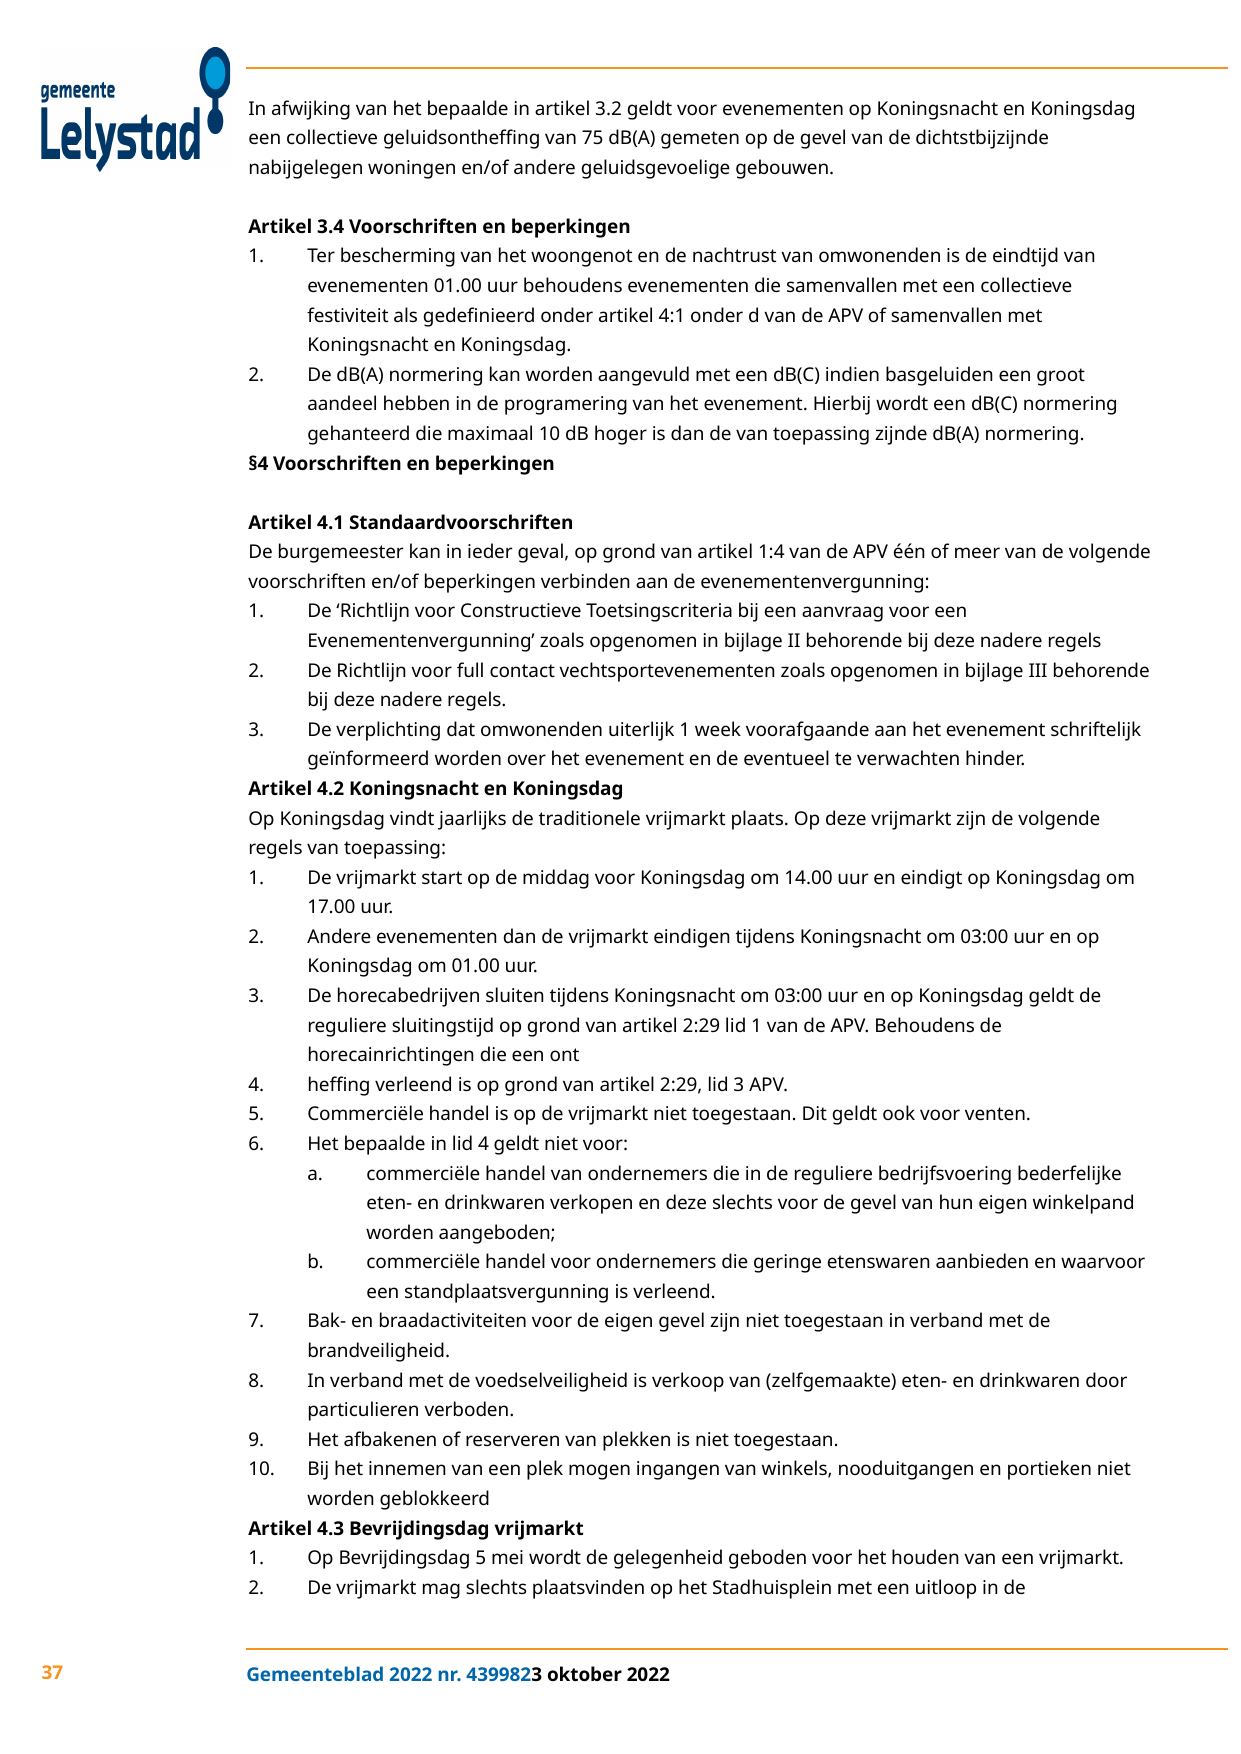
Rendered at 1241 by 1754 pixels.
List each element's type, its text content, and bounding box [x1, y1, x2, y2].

list Ter bescherming van het woongenot en de nachtrust van omwonenden is de eindtijd van evenementen 01.00 uur behoudens evenementen die samenvallen met een collectieve festiviteit als gedefinieerd onder artikel 4:1 onder d van de APV of samenvallen met Koningsnacht en Koningsdag. [248, 243, 1152, 357]
text Artikel 4.3 Bevrijdingsdag vrijmarkt [248, 1515, 1152, 1541]
list De vrijmarkt start op de middag voor Koningsdag om 14.00 uur en eindigt op Koningsdag om 17.00 uur. [248, 864, 1152, 919]
text Artikel 3.4 Voorschriften en beperkingen [248, 213, 1152, 239]
list De ‘Richtlijn voor Constructieve Toetsingscriteria bij een aanvraag voor een Evenementenvergunning’ zoals opgenomen in bijlage II behorende bij deze nadere regels [248, 598, 1152, 653]
list heffing verleend is op grond van artikel 2:29, lid 3 APV. [248, 1071, 1152, 1097]
text Op Koningsdag vindt jaarlijks de traditionele vrijmarkt plaats. Op deze vrijmarkt zijn de volgende regels van toepassing: [248, 805, 1152, 860]
text Artikel 4.1 Standaardvoorschriften [248, 509, 1152, 535]
list Het afbakenen of reserveren van plekken is niet toegestaan. [248, 1426, 1152, 1452]
picture [41, 47, 231, 172]
list De Richtlijn voor full contact vechtsportevenementen zoals opgenomen in bijlage III behorende bij deze nadere regels. [248, 657, 1152, 712]
list De verplichting dat omwonenden uiterlijk 1 week voorafgaande aan het evenement schriftelijk geïnformeerd worden over het evenement en de eventueel te verwachten hinder. [248, 716, 1152, 771]
list Andere evenementen dan de vrijmarkt eindigen tijdens Koningsnacht om 03:00 uur en op Koningsdag om 01.00 uur. [248, 923, 1152, 978]
list Het bepaalde in lid 4 geldt niet voor: [248, 1130, 1152, 1156]
list commerciële handel van ondernemers die in de reguliere bedrijfsvoering bederfelijke eten- en drinkwaren verkopen en deze slechts voor de gevel van hun eigen winkelpand worden aangeboden; [307, 1160, 1152, 1245]
list De horecabedrijven sluiten tijdens Koningsnacht om 03:00 uur en op Koningsdag geldt de reguliere sluitingstijd op grond van artikel 2:29 lid 1 van de APV. Behoudens de horecainrichtingen die een ont [248, 982, 1152, 1067]
list Bij het innemen van een plek mogen ingangen van winkels, nooduitgangen en portieken niet worden geblokkeerd [248, 1456, 1152, 1511]
text §4 Voorschriften en beperkingen [248, 450, 1152, 476]
list In verband met de voedselveiligheid is verkoop van (zelfgemaakte) eten- en drinkwaren door particulieren verboden. [248, 1367, 1152, 1422]
list Commerciële handel is op de vrijmarkt niet toegestaan. Dit geldt ook voor venten. [248, 1101, 1152, 1126]
text De burgemeester kan in ieder geval, op grond van artikel 1:4 van de APV één of meer van de volgende voorschriften en/of beperkingen verbinden aan de evenementenvergunning: [248, 538, 1152, 594]
list Bak- en braadactiviteiten voor de eigen gevel zijn niet toegestaan in verband met de brandveiligheid. [248, 1308, 1152, 1363]
list De dB(A) normering kan worden aangevuld met een dB(C) indien basgeluiden een groot aandeel hebben in de programering van het evenement. Hierbij wordt een dB(C) normering gehanteerd die maximaal 10 dB hoger is dan de van toepassing zijnde dB(A) normering. [248, 361, 1152, 446]
list commerciële handel voor ondernemers die geringe etenswaren aanbieden en waarvoor een standplaatsvergunning is verleend. [307, 1248, 1152, 1304]
list De vrijmarkt mag slechts plaatsvinden op het Stadhuisplein met een uitloop in de [248, 1574, 1152, 1600]
list Op Bevrijdingsdag 5 mei wordt de gelegenheid geboden voor het houden van een vrijmarkt. [248, 1544, 1152, 1570]
text In afwijking van het bepaalde in artikel 3.2 geldt voor evenementen op Koningsnacht en Koningsdag een collectieve geluidsontheffing van 75 dB(A) gemeten op de gevel van de dichtstbijzijnde nabijgelegen woningen en/of andere geluidsgevoelige gebouwen. [248, 95, 1152, 180]
text Artikel 4.2 Koningsnacht en Koningsdag [248, 775, 1152, 801]
